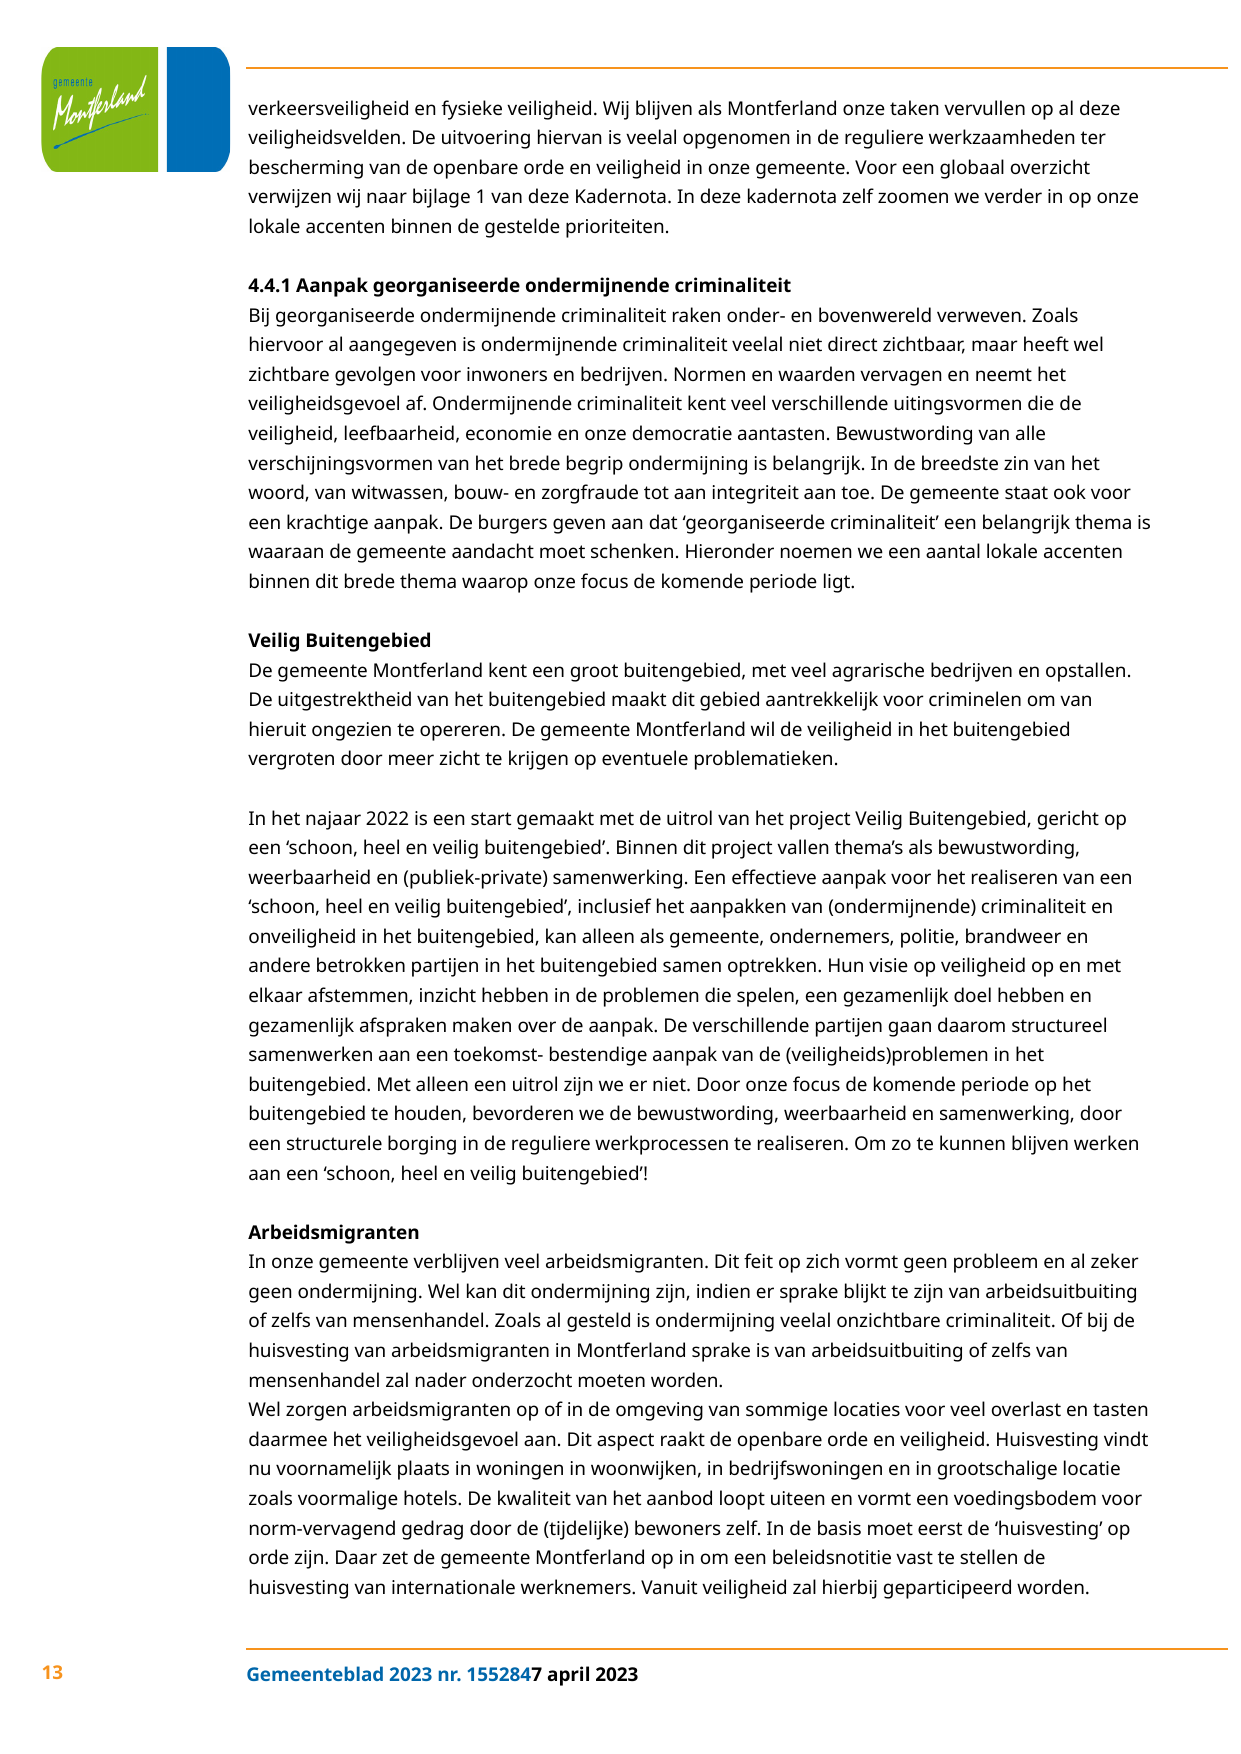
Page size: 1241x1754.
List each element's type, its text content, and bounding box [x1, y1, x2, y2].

text In onze gemeente verblijven veel arbeidsmigranten. Dit feit op zich vormt geen probleem en al zeker geen ondermijning. Wel kan dit ondermijning zijn, indien er sprake blijkt te zijn van arbeidsuitbuiting of zelfs van mensenhandel. Zoals al gesteld is ondermijning veelal onzichtbare criminaliteit. Of bij de huisvesting van arbeidsmigranten in Montferland sprake is van arbeidsuitbuiting of zelfs van mensenhandel zal nader onderzocht moeten worden. [248, 1248, 1152, 1393]
text In het najaar 2022 is een start gemaakt met de uitrol van het project Veilig Buitengebied, gericht op een ‘schoon, heel en veilig buitengebied’. Binnen dit project vallen thema’s als bewustwording, weerbaarheid en (publiek-private) samenwerking. Een effectieve aanpak voor het realiseren van een ‘schoon, heel en veilig buitengebied’, inclusief het aanpakken van (ondermijnende) criminaliteit en onveiligheid in het buitengebied, kan alleen als gemeente, ondernemers, politie, brandweer en andere betrokken partijen in het buitengebied samen optrekken. Hun visie op veiligheid op en met elkaar afstemmen, inzicht hebben in de problemen die spelen, een gezamenlijk doel hebben en gezamenlijk afspraken maken over de aanpak. De verschillende partijen gaan daarom structureel samenwerken aan een toekomst- bestendige aanpak van de (veiligheids)problemen in het buitengebied. Met alleen een uitrol zijn we er niet. Door onze focus de komende periode op het buitengebied te houden, bevorderen we de bewustwording, weerbaarheid en samenwerking, door een structurele borging in de reguliere werkprocessen te realiseren. Om zo te kunnen blijven werken aan een ‘schoon, heel en veilig buitengebied’! [248, 805, 1152, 1186]
picture [41, 47, 231, 172]
text Bij georganiseerde ondermijnende criminaliteit raken onder- en bovenwereld verweven. Zoals hiervoor al aangegeven is ondermijnende criminaliteit veelal niet direct zichtbaar, maar heeft wel zichtbare gevolgen voor inwoners en bedrijven. Normen en waarden vervagen en neemt het veiligheidsgevoel af. Ondermijnende criminaliteit kent veel verschillende uitingsvormen die de veiligheid, leefbaarheid, economie en onze democratie aantasten. Bewustwording van alle verschijningsvormen van het brede begrip ondermijning is belangrijk. In de breedste zin van het woord, van witwassen, bouw- en zorgfraude tot aan integriteit aan toe. De gemeente staat ook voor een krachtige aanpak. De burgers geven aan dat ‘georganiseerde criminaliteit’ een belangrijk thema is waaraan de gemeente aandacht moet schenken. Hieronder noemen we een aantal lokale accenten binnen dit brede thema waarop onze focus de komende periode ligt. [248, 302, 1152, 594]
text 4.4.1 Aanpak georganiseerde ondermijnende criminaliteit [248, 272, 1152, 298]
text Arbeidsmigranten [248, 1219, 1152, 1245]
text Veilig Buitengebied [248, 627, 1152, 653]
text Wel zorgen arbeidsmigranten op of in de omgeving van sommige locaties voor veel overlast en tasten daarmee het veiligheidsgevoel aan. Dit aspect raakt de openbare orde en veiligheid. Huisvesting vindt nu voornamelijk plaats in woningen in woonwijken, in bedrijfswoningen en in grootschalige locatie zoals voormalige hotels. De kwaliteit van het aanbod loopt uiteen en vormt een voedingsbodem voor norm-vervagend gedrag door de (tijdelijke) bewoners zelf. In de basis moet eerst de ‘huisvesting’ op orde zijn. Daar zet de gemeente Montferland op in om een beleidsnotitie vast te stellen de huisvesting van internationale werknemers. Vanuit veiligheid zal hierbij geparticipeerd worden. [248, 1396, 1152, 1600]
text verkeersveiligheid en fysieke veiligheid. Wij blijven als Montferland onze taken vervullen op al deze veiligheidsvelden. De uitvoering hiervan is veelal opgenomen in de reguliere werkzaamheden ter bescherming van de openbare orde en veiligheid in onze gemeente. Voor een globaal overzicht verwijzen wij naar bijlage 1 van deze Kadernota. In deze kadernota zelf zoomen we verder in op onze lokale accenten binnen de gestelde prioriteiten. [248, 95, 1152, 239]
text De gemeente Montferland kent een groot buitengebied, met veel agrarische bedrijven en opstallen. De uitgestrektheid van het buitengebied maakt dit gebied aantrekkelijk voor criminelen om van hieruit ongezien te opereren. De gemeente Montferland wil de veiligheid in het buitengebied vergroten door meer zicht te krijgen op eventuele problematieken. [248, 657, 1152, 771]
